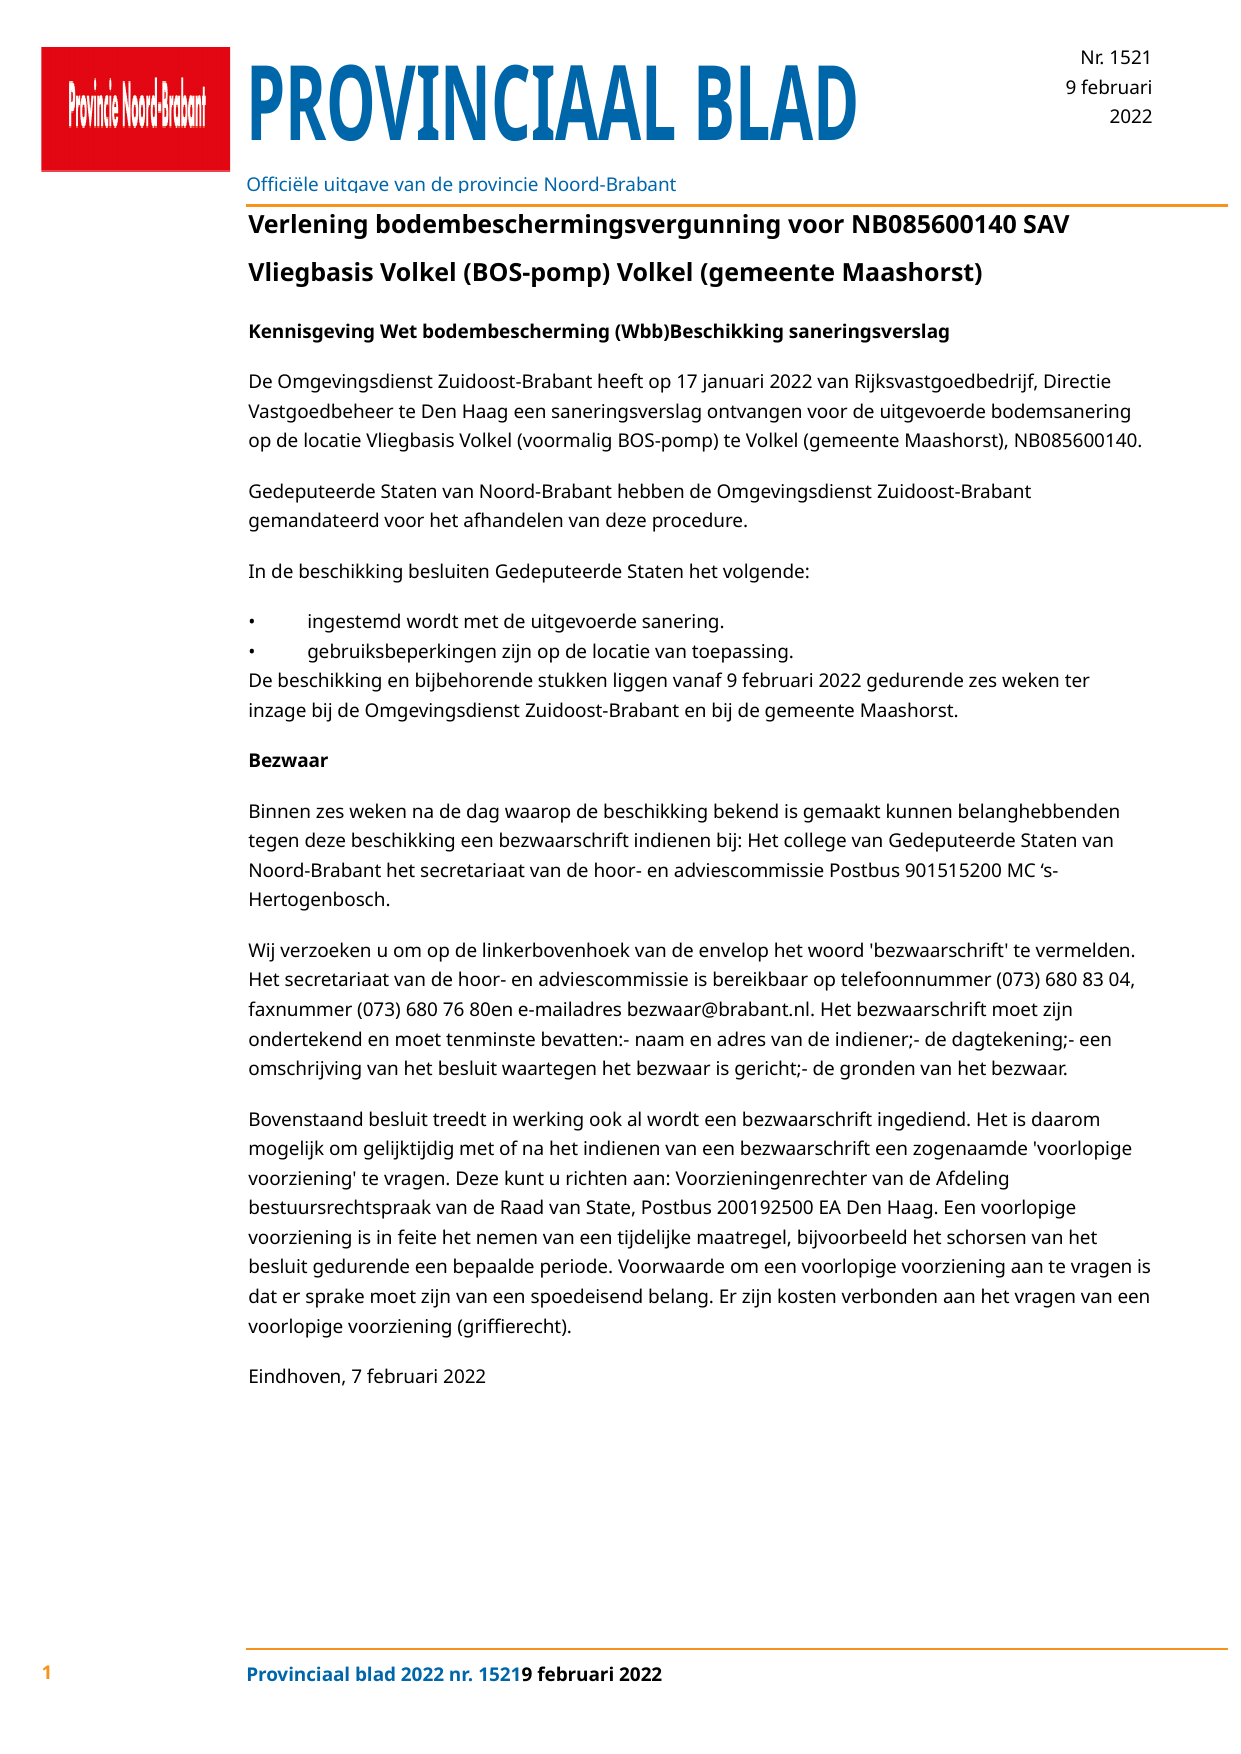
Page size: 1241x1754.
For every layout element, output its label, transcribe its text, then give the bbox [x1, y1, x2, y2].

text De Omgevingsdienst Zuidoost-Brabant heeft op 17 januari 2022 van Rijksvastgoedbedrijf, Directie Vastgoedbeheer te Den Haag een saneringsverslag ontvangen voor de uitgevoerde bodemsanering op de locatie Vliegbasis Volkel (voormalig BOS-pomp) te Volkel (gemeente Maashorst), NB085600140. [248, 368, 1152, 453]
text Bovenstaand besluit treedt in werking ook al wordt een bezwaarschrift ingediend. Het is daarom mogelijk om gelijktijdig met of na het indienen van een bezwaarschrift een zogenaamde 'voorlopige voorziening' te vragen. Deze kunt u richten aan: Voorzieningenrechter van de Afdeling bestuursrechtspraak van de Raad van State, Postbus 200192500 EA Den Haag. Een voorlopige voorziening is in feite het nemen van een tijdelijke maatregel, bijvoorbeeld het schorsen van het besluit gedurende een bepaalde periode. Voorwaarde om een voorlopige voorziening aan te vragen is dat er sprake moet zijn van een spoedeisend belang. Er zijn kosten verbonden aan het vragen van een voorlopige voorziening (griffierecht). [248, 1106, 1152, 1339]
text Bezwaar [248, 747, 1152, 773]
text Kennisgeving Wet bodembescherming (Wbb)Beschikking saneringsverslag [248, 318, 1152, 344]
text In de beschikking besluiten Gedeputeerde Staten het volgende: [248, 558, 1152, 584]
text De beschikking en bijbehorende stukken liggen vanaf 9 februari 2022 gedurende zes weken ter inzage bij de Omgevingsdienst Zuidoost-Brabant en bij de gemeente Maashorst. [248, 667, 1152, 723]
text Verlening bodembeschermingsvergunning voor NB085600140 SAV Vliegbasis Volkel (BOS-pomp) Volkel (gemeente Maashorst) [248, 207, 1152, 288]
list ingestemd wordt met de uitgevoerde sanering. [248, 608, 1152, 634]
text Binnen zes weken na de dag waarop de beschikking bekend is gemaakt kunnen belanghebbenden tegen deze beschikking een bezwaarschrift indienen bij: Het college van Gedeputeerde Staten van Noord-Brabant het secretariaat van de hoor- en adviescommissie Postbus 901515200 MC ‘s-Hertogenbosch. [248, 798, 1152, 912]
list gebruiksbeperkingen zijn op de locatie van toepassing. [248, 638, 1152, 664]
text Gedeputeerde Staten van Noord-Brabant hebben de Omgevingsdienst Zuidoost-Brabant gemandateerd voor het afhandelen van deze procedure. [248, 478, 1152, 533]
text Eindhoven, 7 februari 2022 [248, 1363, 1152, 1389]
picture [41, 47, 231, 172]
text Wij verzoeken u om op de linkerbovenhoek van de envelop het woord 'bezwaarschrift' te vermelden. Het secretariaat van de hoor- en adviescommissie is bereikbaar op telefoonnummer (073) 680 83 04, faxnummer (073) 680 76 80en e-mailadres bezwaar@brabant.nl. Het bezwaarschrift moet zijn ondertekend en moet tenminste bevatten:- naam en adres van de indiener;- de dagtekening;- een omschrijving van het besluit waartegen het bezwaar is gericht;- de gronden van het bezwaar. [248, 937, 1152, 1081]
